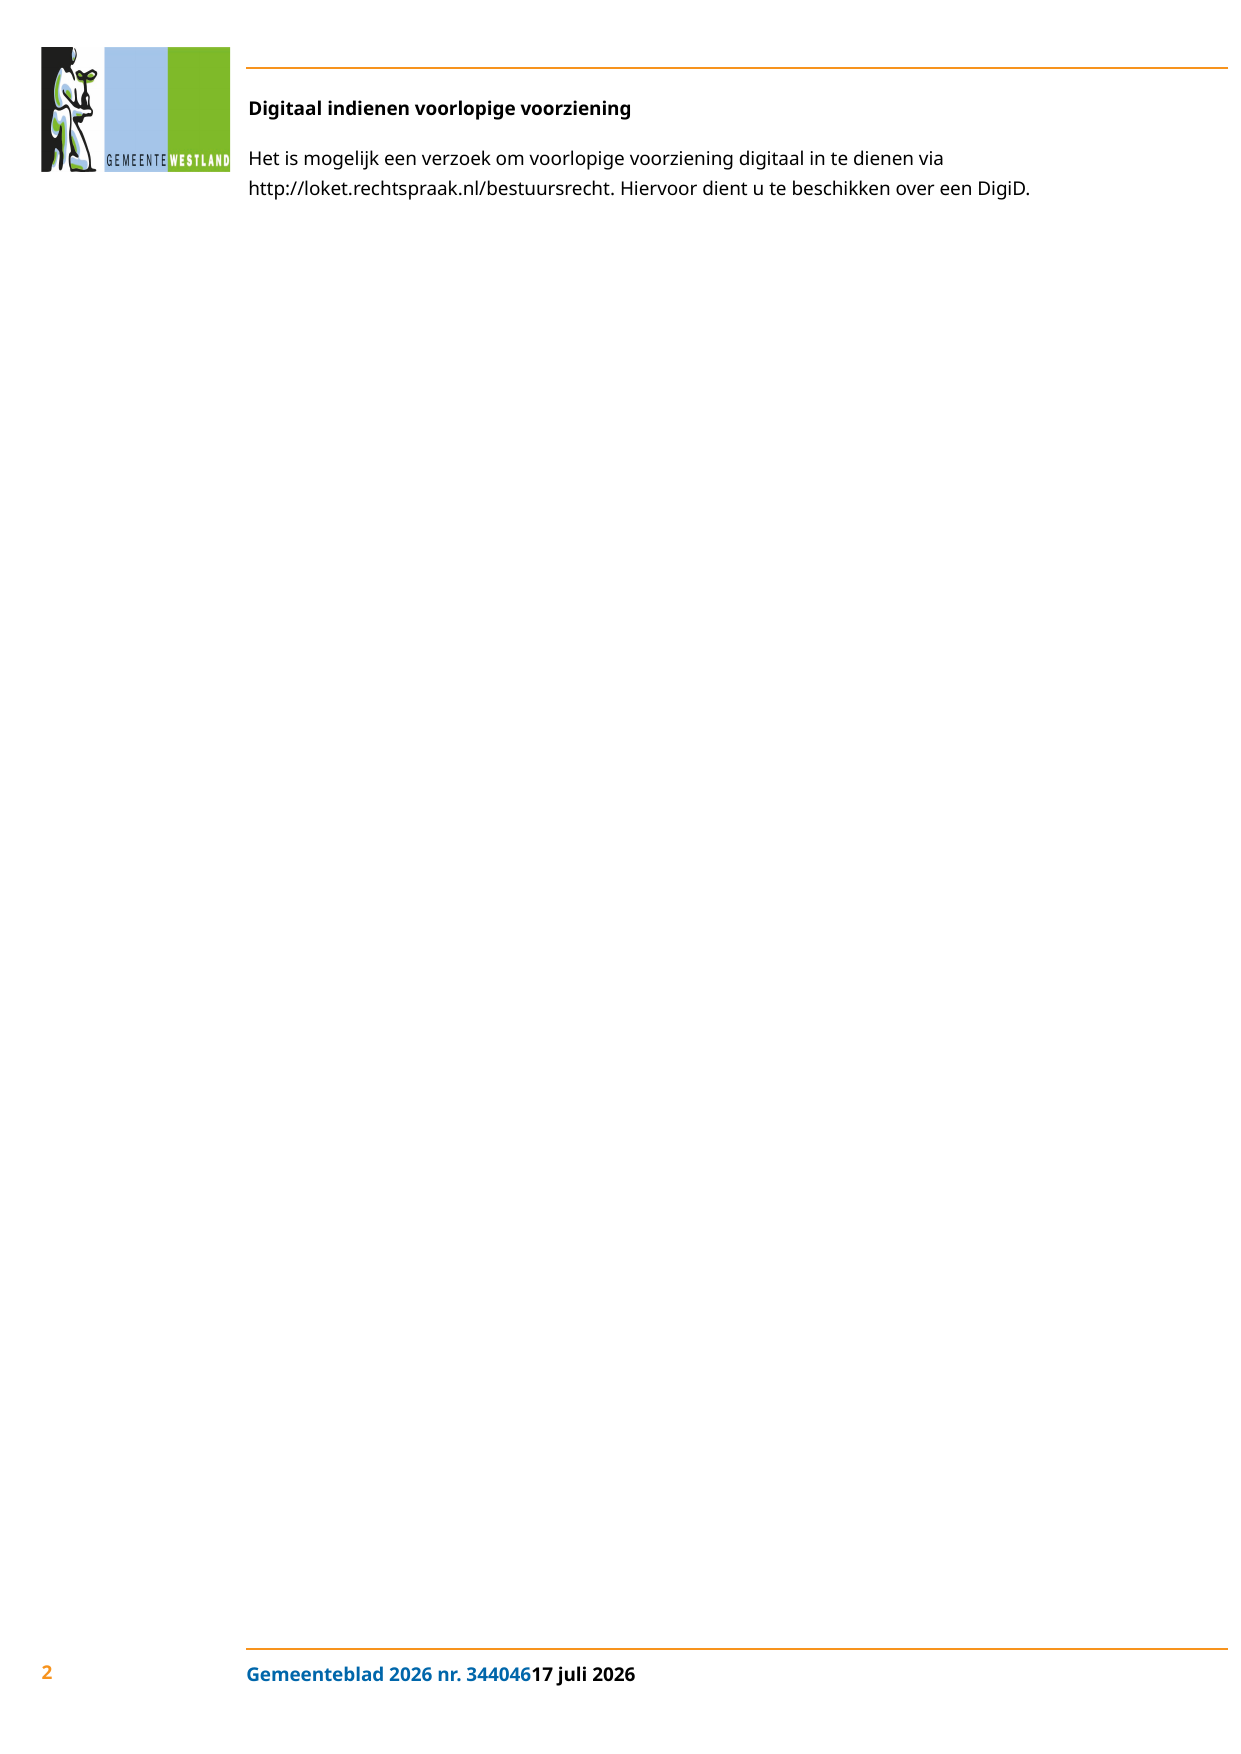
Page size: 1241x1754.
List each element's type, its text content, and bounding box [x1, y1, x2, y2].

text Het is mogelijk een verzoek om voorlopige voorziening digitaal in te dienen via http://loket.rechtspraak.nl/bestuursrecht. Hiervoor dient u te beschikken over een DigiD. [248, 145, 1152, 201]
text Digitaal indienen voorlopige voorziening [248, 95, 1152, 121]
picture [41, 47, 231, 172]
